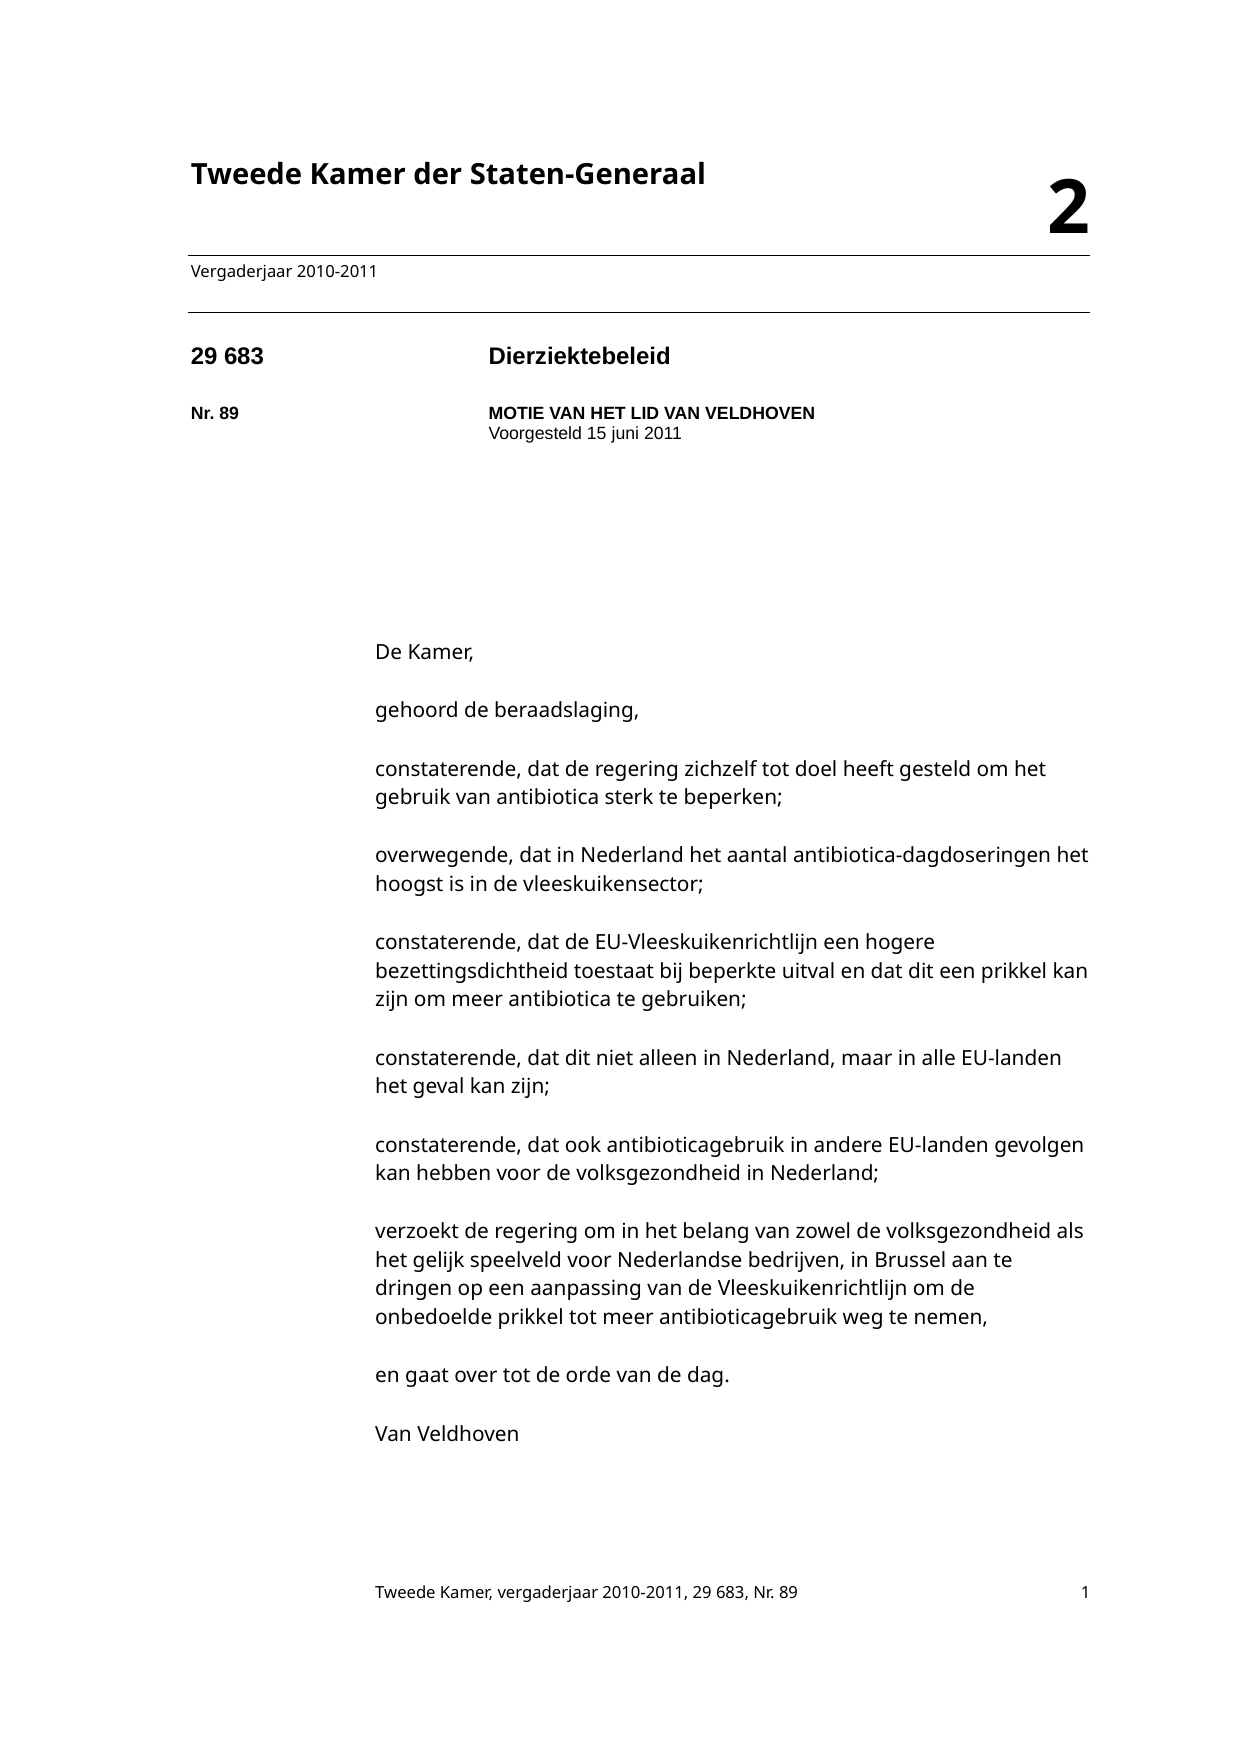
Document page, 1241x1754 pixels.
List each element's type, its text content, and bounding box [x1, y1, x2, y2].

text De Kamer, [375, 637, 1090, 665]
table_cell Dierziektebeleid [485, 339, 1090, 399]
text verzoekt de regering om in het belang van zowel de volksgezondheid als het gelijk speelveld voor Nederlandse bedrijven, in Brussel aan te dringen op een aanpassing van de Vleeskuikenrichtlijn om de onbedoelde prikkel tot meer antibioticagebruik weg te nemen, [375, 1217, 1090, 1330]
table_cell [485, 256, 1090, 312]
table_header 2 [910, 150, 1090, 255]
text constaterende, dat de EU-Vleeskuikenrichtlijn een hogere bezettingsdichtheid toestaat bij beperkte uitval en dat dit een prikkel kan zijn om meer antibiotica te gebruiken; [375, 927, 1090, 1013]
text en gaat over tot de orde van de dag. [375, 1360, 1090, 1389]
text constaterende, dat ook antibioticagebruik in andere EU-landen gevolgen kan hebben voor de volksgezondheid in Nederland; [375, 1130, 1090, 1187]
table_cell Vergaderjaar 2010-2011 [188, 256, 485, 312]
text gehoord de beraadslaging, [375, 695, 1090, 724]
text constaterende, dat de regering zichzelf tot doel heeft gesteld om het gebruik van antibiotica sterk te beperken; [375, 754, 1090, 811]
table_header Tweede Kamer der Staten-Generaal [188, 150, 909, 255]
table_cell [188, 313, 485, 339]
table_cell 29 683 [188, 339, 485, 399]
table_cell [485, 313, 1090, 339]
text overwegende, dat in Nederland het aantal antibiotica-dagdoseringen het hoogst is in de vleeskuikensector; [375, 841, 1090, 897]
table_cell MOTIE VAN HET LID VAN VELDHOVEN Voorgesteld 15 juni 2011 [485, 399, 1090, 518]
text Van Veldhoven [375, 1419, 1090, 1447]
table_cell Nr. 89 [188, 399, 485, 518]
text constaterende, dat dit niet alleen in Nederland, maar in alle EU-landen het geval kan zijn; [375, 1043, 1090, 1100]
